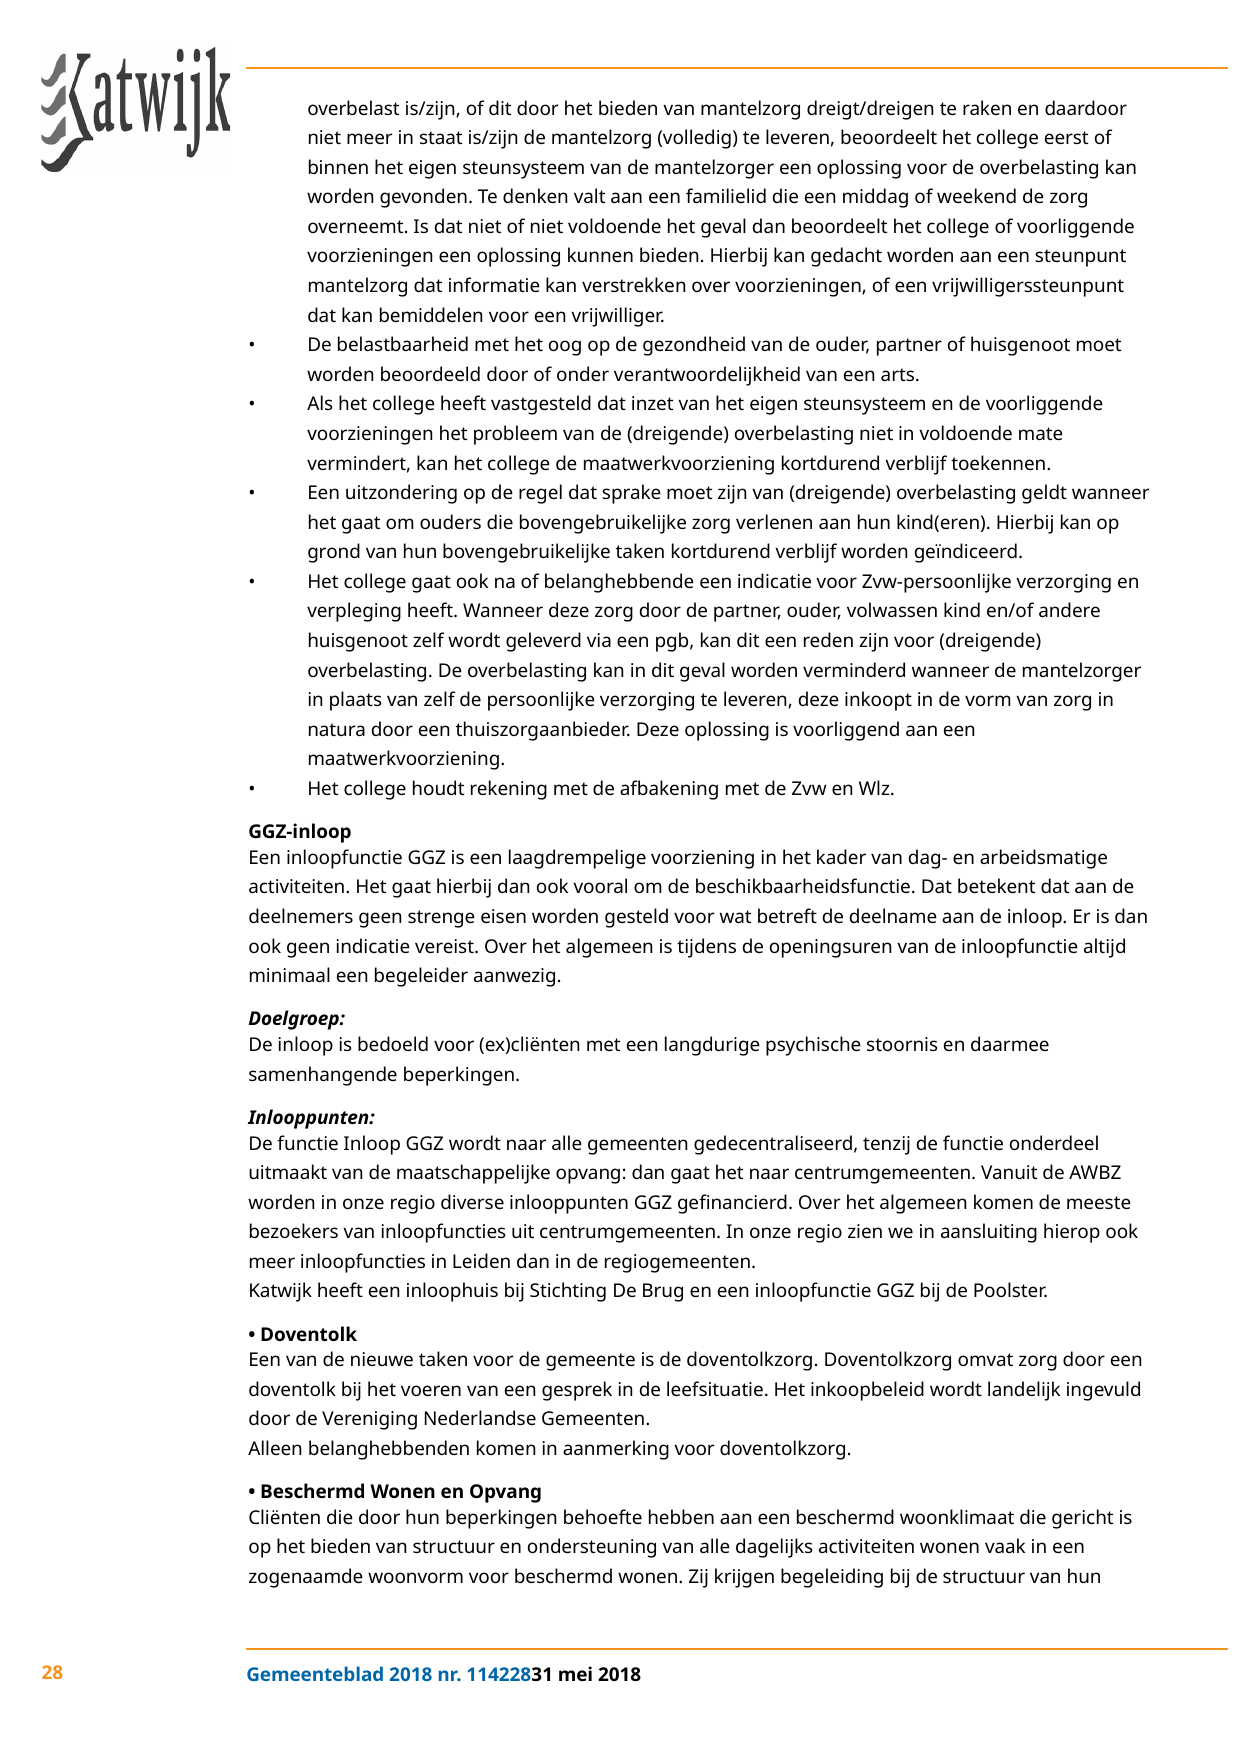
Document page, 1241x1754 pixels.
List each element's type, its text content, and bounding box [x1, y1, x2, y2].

picture [41, 47, 231, 172]
text Alleen belanghebbenden komen in aanmerking voor doventolkzorg. [248, 1435, 1152, 1461]
text • Beschermd Wonen en Opvang [248, 1478, 1152, 1504]
text Katwijk heeft een inloophuis bij Stichting De Brug en een inloopfunctie GGZ bij de Poolster. [248, 1278, 1152, 1303]
text Een inloopfunctie GGZ is een laagdrempelige voorziening in het kader van dag- en arbeidsmatige activiteiten. Het gaat hierbij dan ook vooral om de beschikbaarheidsfunctie. Dat betekent dat aan de deelnemers geen strenge eisen worden gesteld voor wat betreft de deelname aan de inloop. Er is dan ook geen indicatie vereist. Over het algemeen is tijdens de openingsuren van de inloopfunctie altijd minimaal een begeleider aanwezig. [248, 844, 1152, 988]
text De functie Inloop GGZ wordt naar alle gemeenten gedecentraliseerd, tenzij de functie onderdeel uitmaakt van de maatschappelijke opvang: dan gaat het naar centrumgemeenten. Vanuit de AWBZ worden in onze regio diverse inlooppunten GGZ gefinancierd. Over het algemeen komen de meeste bezoekers van inloopfuncties uit centrumgemeenten. In onze regio zien we in aansluiting hierop ook meer inloopfuncties in Leiden dan in de regiogemeenten. [248, 1130, 1152, 1274]
text Doelgroep: [248, 1006, 1152, 1031]
list overbelast is/zijn, of dit door het bieden van mantelzorg dreigt/dreigen te raken en daardoor niet meer in staat is/zijn de mantelzorg (volledig) te leveren, beoordeelt het college eerst of binnen het eigen steunsysteem van de mantelzorger een oplossing voor de overbelasting kan worden gevonden. Te denken valt aan een familielid die een middag of weekend de zorg overneemt. Is dat niet of niet voldoende het geval dan beoordeelt het college of voorliggende voorzieningen een oplossing kunnen bieden. Hierbij kan gedacht worden aan een steunpunt mantelzorg dat informatie kan verstrekken over voorzieningen, of een vrijwilligerssteunpunt dat kan bemiddelen voor een vrijwilliger. [248, 95, 1152, 328]
list Een uitzondering op de regel dat sprake moet zijn van (dreigende) overbelasting geldt wanneer het gaat om ouders die bovengebruikelijke zorg verlenen aan hun kind(eren). Hierbij kan op grond van hun bovengebruikelijke taken kortdurend verblijf worden geïndiceerd. [248, 479, 1152, 564]
text GGZ-inloop [248, 818, 1152, 844]
list Het college houdt rekening met de afbakening met de Zvw en Wlz. [248, 775, 1152, 801]
text Cliënten die door hun beperkingen behoefte hebben aan een beschermd woonklimaat die gericht is op het bieden van structuur en ondersteuning van alle dagelijks activiteiten wonen vaak in een zogenaamde woonvorm voor beschermd wonen. Zij krijgen begeleiding bij de structuur van hun [248, 1504, 1152, 1589]
text Inlooppunten: [248, 1104, 1152, 1130]
list De belastbaarheid met het oog op de gezondheid van de ouder, partner of huisgenoot moet worden beoordeeld door of onder verantwoordelijkheid van een arts. [248, 331, 1152, 387]
text Een van de nieuwe taken voor de gemeente is de doventolkzorg. Doventolkzorg omvat zorg door een doventolk bij het voeren van een gesprek in de leefsituatie. Het inkoopbeleid wordt landelijk ingevuld door de Vereniging Nederlandse Gemeenten. [248, 1346, 1152, 1431]
list Het college gaat ook na of belanghebbende een indicatie voor Zvw-persoonlijke verzorging en verpleging heeft. Wanneer deze zorg door de partner, ouder, volwassen kind en/of andere huisgenoot zelf wordt geleverd via een pgb, kan dit een reden zijn voor (dreigende) overbelasting. De overbelasting kan in dit geval worden verminderd wanneer de mantelzorger in plaats van zelf de persoonlijke verzorging te leveren, deze inkoopt in de vorm van zorg in natura door een thuiszorgaanbieder. Deze oplossing is voorliggend aan een maatwerkvoorziening. [248, 568, 1152, 771]
list Als het college heeft vastgesteld dat inzet van het eigen steunsysteem en de voorliggende voorzieningen het probleem van de (dreigende) overbelasting niet in voldoende mate vermindert, kan het college de maatwerkvoorziening kortdurend verblijf toekennen. [248, 391, 1152, 476]
text • Doventolk [248, 1321, 1152, 1346]
text De inloop is bedoeld voor (ex)cliënten met een langdurige psychische stoornis en daarmee samenhangende beperkingen. [248, 1031, 1152, 1087]
